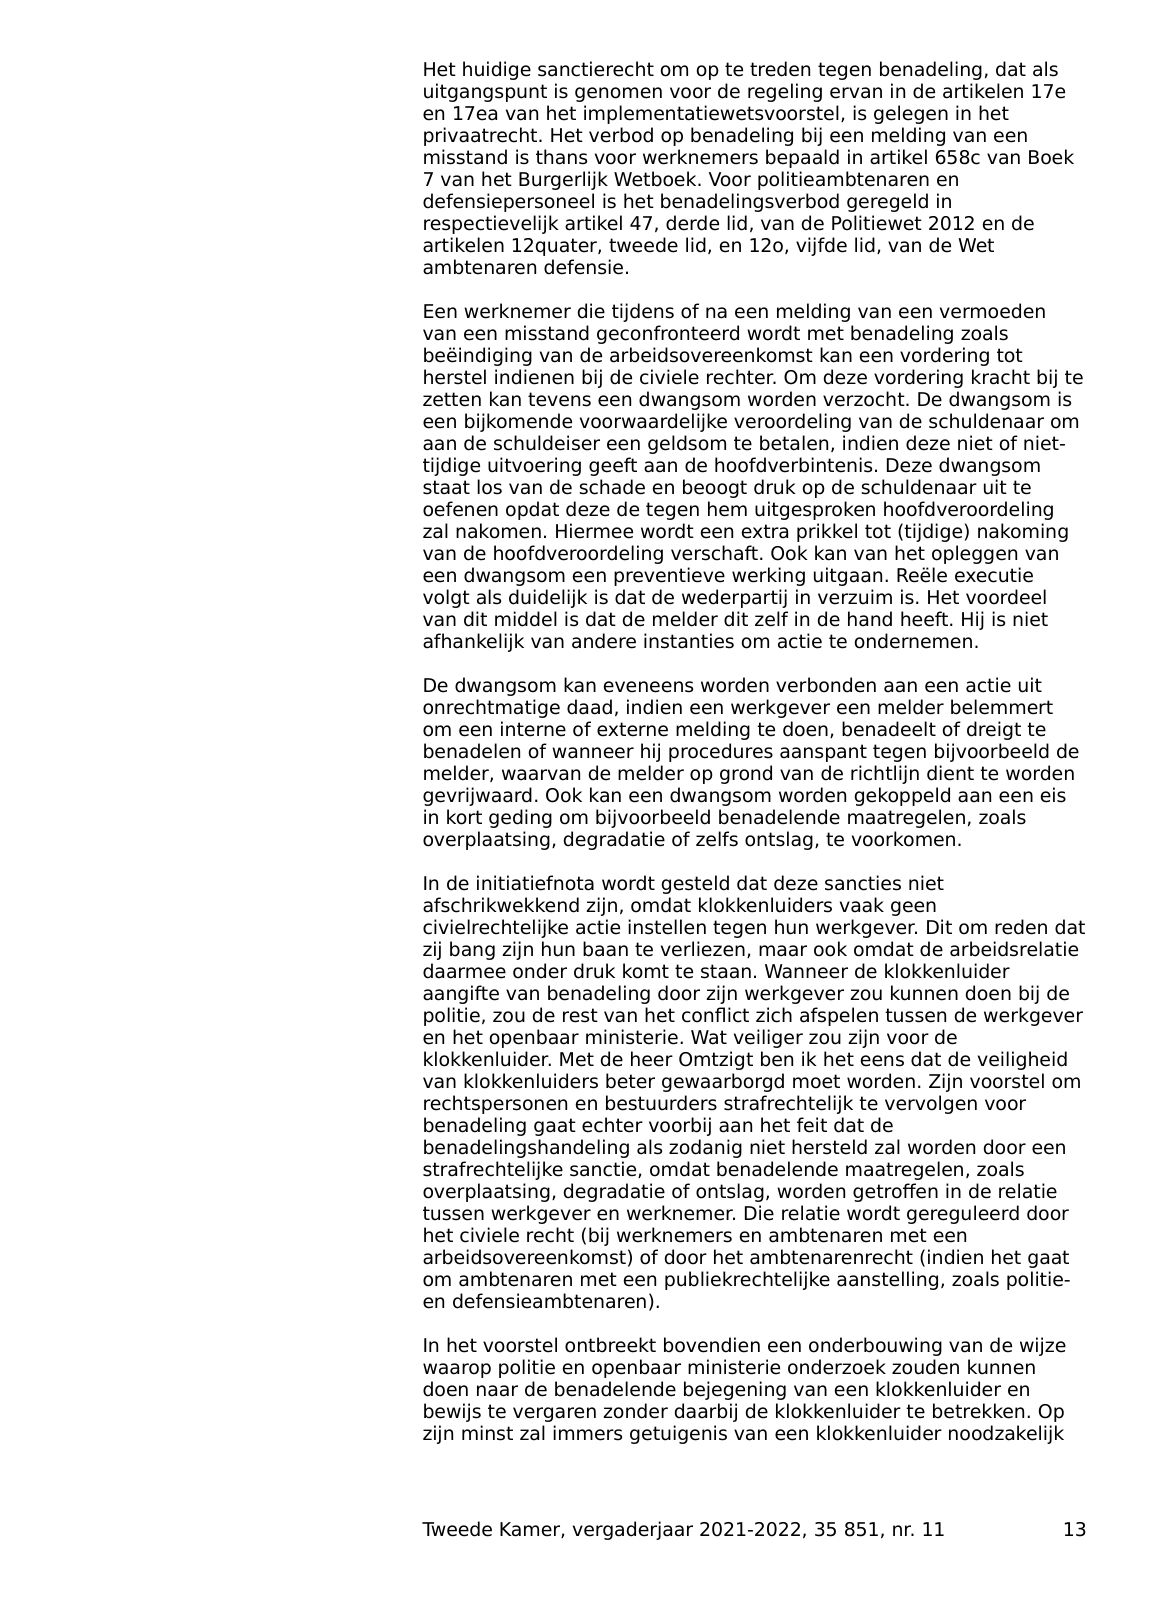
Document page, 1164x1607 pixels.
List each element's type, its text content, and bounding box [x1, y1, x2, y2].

text Een werknemer die tijdens of na een melding van een vermoeden van een misstand geconfronteerd wordt met benadeling zoals beëindiging van de arbeidsovereenkomst kan een vordering tot herstel indienen bij de civiele rechter. Om deze vordering kracht bij te zetten kan tevens een dwangsom worden verzocht. De dwangsom is een bijkomende voorwaardelijke veroordeling van de schuldenaar om aan de schuldeiser een geldsom te betalen, indien deze niet of niet-tijdige uitvoering geeft aan de hoofdverbintenis. Deze dwangsom staat los van de schade en beoogt druk op de schuldenaar uit te oefenen opdat deze de tegen hem uitgesproken hoofdveroordeling zal nakomen. Hiermee wordt een extra prikkel tot (tijdige) nakoming van de hoofdveroordeling verschaft. Ook kan van het opleggen van een dwangsom een preventieve werking uitgaan. Reële executie volgt als duidelijk is dat de wederpartij in verzuim is. Het voordeel van dit middel is dat de melder dit zelf in de hand heeft. Hij is niet afhankelijk van andere instanties om actie te ondernemen. [422, 301, 1087, 653]
text In de initiatiefnota wordt gesteld dat deze sancties niet afschrikwekkend zijn, omdat klokkenluiders vaak geen civielrechtelijke actie instellen tegen hun werkgever. Dit om reden dat zij bang zijn hun baan te verliezen, maar ook omdat de arbeidsrelatie daarmee onder druk komt te staan. Wanneer de klokkenluider aangifte van benadeling door zijn werkgever zou kunnen doen bij de politie, zou de rest van het conflict zich afspelen tussen de werkgever en het openbaar ministerie. Wat veiliger zou zijn voor de klokkenluider. Met de heer Omtzigt ben ik het eens dat de veiligheid van klokkenluiders beter gewaarborgd moet worden. Zijn voorstel om rechtspersonen en bestuurders strafrechtelijk te vervolgen voor benadeling gaat echter voorbij aan het feit dat de benadelingshandeling als zodanig niet hersteld zal worden door een strafrechtelijke sanctie, omdat benadelende maatregelen, zoals overplaatsing, degradatie of ontslag, worden getroffen in de relatie tussen werkgever en werknemer. Die relatie wordt gereguleerd door het civiele recht (bij werknemers en ambtenaren met een arbeidsovereenkomst) of door het ambtenarenrecht (indien het gaat om ambtenaren met een publiekrechtelijke aanstelling, zoals politie- en defensieambtenaren). [422, 873, 1087, 1312]
text In het voorstel ontbreekt bovendien een onderbouwing van de wijze waarop politie en openbaar ministerie onderzoek zouden kunnen doen naar de benadelende bejegening van een klokkenluider en bewijs te vergaren zonder daarbij de klokkenluider te betrekken. Op zijn minst zal immers getuigenis van een klokkenluider noodzakelijk [422, 1335, 1087, 1444]
text Het huidige sanctierecht om op te treden tegen benadeling, dat als uitgangspunt is genomen voor de regeling ervan in de artikelen 17e en 17ea van het implementatiewetsvoorstel, is gelegen in het privaatrecht. Het verbod op benadeling bij een melding van een misstand is thans voor werknemers bepaald in artikel 658c van Boek 7 van het Burgerlijk Wetboek. Voor politieambtenaren en defensiepersoneel is het benadelingsverbod geregeld in respectievelijk artikel 47, derde lid, van de Politiewet 2012 en de artikelen 12quater, tweede lid, en 12o, vijfde lid, van de Wet ambtenaren defensie. [422, 59, 1087, 279]
text De dwangsom kan eveneens worden verbonden aan een actie uit onrechtmatige daad, indien een werkgever een melder belemmert om een interne of externe melding te doen, benadeelt of dreigt te benadelen of wanneer hij procedures aanspant tegen bijvoorbeeld de melder, waarvan de melder op grond van de richtlijn dient te worden gevrijwaard. Ook kan een dwangsom worden gekoppeld aan een eis in kort geding om bijvoorbeeld benadelende maatregelen, zoals overplaatsing, degradatie of zelfs ontslag, te voorkomen. [422, 675, 1087, 851]
